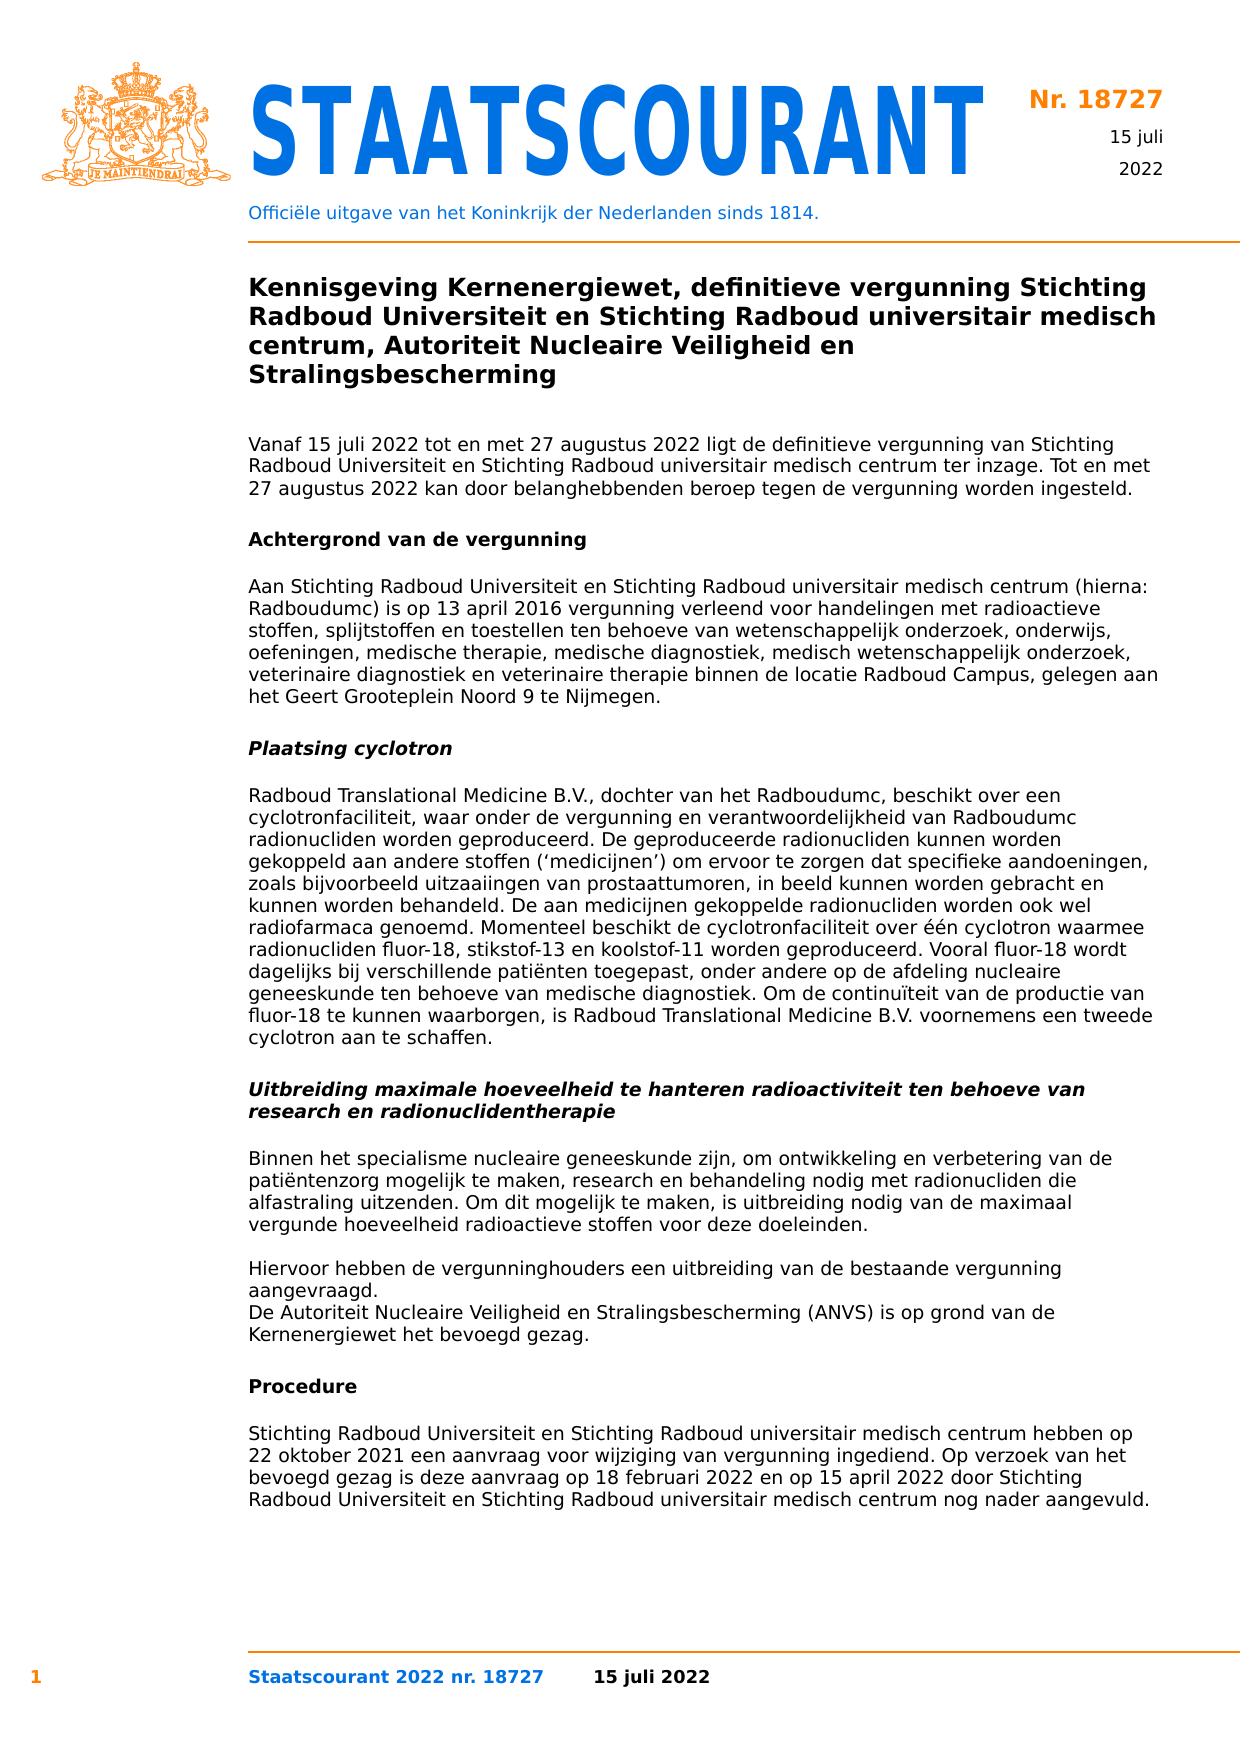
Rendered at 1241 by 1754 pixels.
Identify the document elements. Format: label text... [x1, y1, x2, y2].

subtitle Achtergrond van de vergunning [248, 529, 1163, 551]
text Radboud Translational Medicine B.V., dochter van het Radboudumc, beschikt over een cyclotronfaciliteit, waar onder de vergunning en verantwoordelijkheid van Radboudumc radionucliden worden geproduceerd. De geproduceerde radionucliden kunnen worden gekoppeld aan andere stoffen (‘medicijnen’) om ervoor te zorgen dat specifieke aandoeningen, zoals bijvoorbeeld uitzaaiingen van prostaattumoren, in beeld kunnen worden gebracht en kunnen worden behandeld. De aan medicijnen gekoppelde radionucliden worden ook wel radiofarmaca genoemd. Momenteel beschikt de cyclotronfaciliteit over één cyclotron waarmee radionucliden fluor-18, stikstof-13 en koolstof-11 worden geproduceerd. Vooral fluor-18 wordt dagelijks bij verschillende patiënten toegepast, onder andere op de afdeling nucleaire geneeskunde ten behoeve van medische diagnostiek. Om de continuïteit van de productie van fluor-18 te kunnen waarborgen, is Radboud Translational Medicine B.V. voornemens een tweede cyclotron aan te schaffen. [248, 785, 1163, 1049]
subtitle Uitbreiding maximale hoeveelheid te hanteren radioactiviteit ten behoeve van research en radionuclidentherapie [248, 1079, 1163, 1123]
text De Autoriteit Nucleaire Veiligheid en Stralingsbescherming (ANVS) is op grond van de Kernenergiewet het bevoegd gezag. [248, 1302, 1163, 1346]
picture [41, 62, 231, 186]
subtitle Plaatsing cyclotron [248, 738, 1163, 760]
table_cell 2022 [998, 153, 1240, 203]
text Binnen het specialisme nucleaire geneeskunde zijn, om ontwikkeling en verbetering van de patiëntenzorg mogelijk te maken, research en behandeling nodig met radionucliden die alfastraling uitzenden. Om dit mogelijk te maken, is uitbreiding nodig van de maximaal vergunde hoeveelheid radioactieve stoffen voor deze doeleinden. [248, 1148, 1163, 1236]
subtitle Kennisgeving Kernenergiewet, definitieve vergunning Stichting Radboud Universiteit en Stichting Radboud universitair medisch centrum, Autoriteit Nucleaire Veiligheid en Stralingsbescherming [248, 273, 1163, 390]
subtitle Procedure [248, 1376, 1163, 1398]
table_cell Officiële uitgave van het Koninkrijk der Nederlanden sinds 1814. [248, 203, 1240, 241]
table_header Nr. 18727 [998, 62, 1240, 121]
table_header [25, 62, 248, 241]
text Aan Stichting Radboud Universiteit en Stichting Radboud universitair medisch centrum (hierna: Radboudumc) is op 13 april 2016 vergunning verleend voor handelingen met radioactieve stoffen, splijtstoffen en toestellen ten behoeve van wetenschappelijk onderzoek, onderwijs, oefeningen, medische therapie, medische diagnostiek, medisch wetenschappelijk onderzoek, veterinaire diagnostiek en veterinaire therapie binnen de locatie Radboud Campus, gelegen aan het Geert Grooteplein Noord 9 te Nijmegen. [248, 576, 1163, 708]
table_header STAATSCOURANT [248, 62, 998, 203]
text Vanaf 15 juli 2022 tot en met 27 augustus 2022 ligt de definitieve vergunning van Stichting Radboud Universiteit en Stichting Radboud universitair medisch centrum ter inzage. Tot en met 27 augustus 2022 kan door belanghebbenden beroep tegen de vergunning worden ingesteld. [248, 433, 1163, 499]
text Stichting Radboud Universiteit en Stichting Radboud universitair medisch centrum hebben op 22 oktober 2021 een aanvraag voor wijziging van vergunning ingediend. Op verzoek van het bevoegd gezag is deze aanvraag op 18 februari 2022 en op 15 april 2022 door Stichting Radboud Universiteit en Stichting Radboud universitair medisch centrum nog nader aangevuld. [248, 1423, 1163, 1511]
table_cell 15 juli [998, 121, 1240, 153]
text Hiervoor hebben de vergunninghouders een uitbreiding van de bestaande vergunning aangevraagd. [248, 1258, 1163, 1302]
